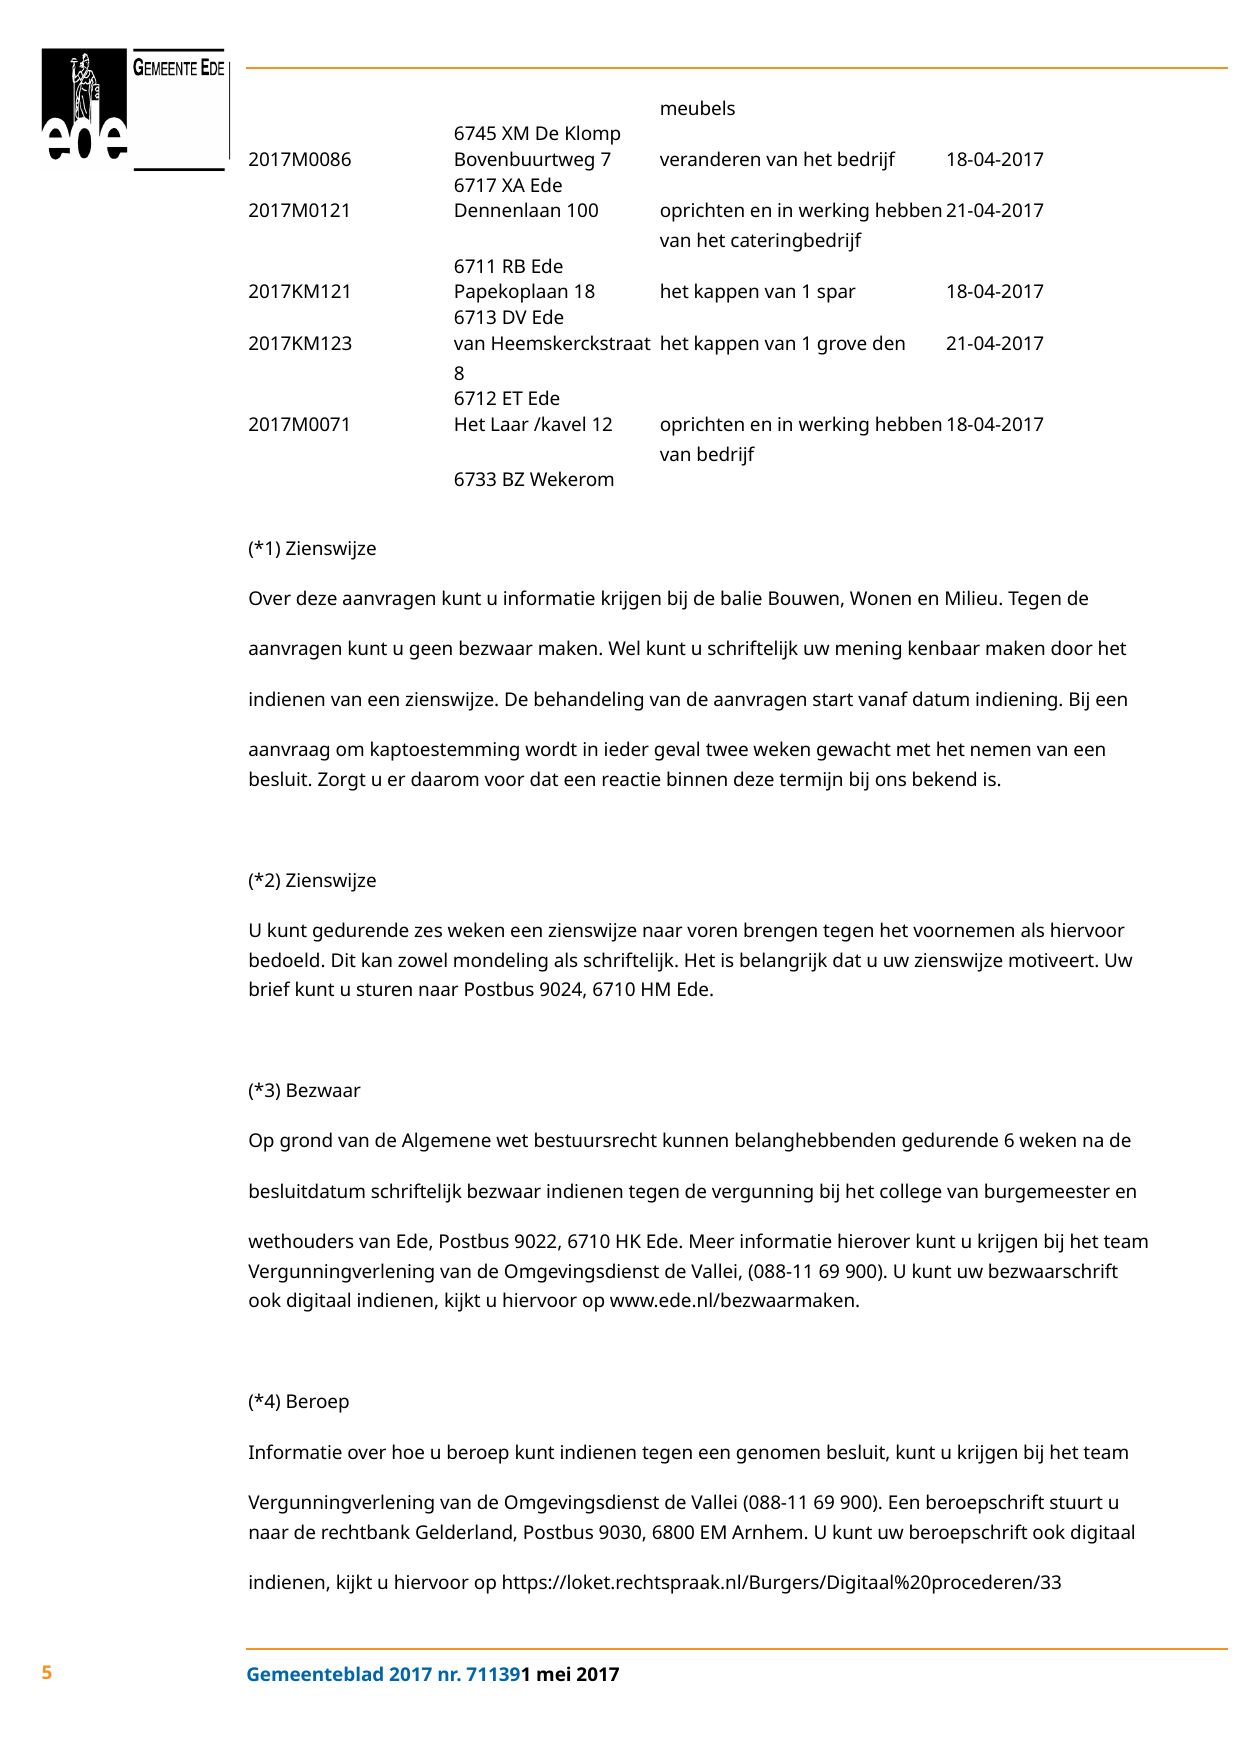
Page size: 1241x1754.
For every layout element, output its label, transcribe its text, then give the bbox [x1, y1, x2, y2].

table_cell [248, 305, 454, 330]
table_cell Het Laar /kavel 12 [454, 411, 659, 467]
text U kunt gedurende zes weken een zienswijze naar voren brengen tegen het voornemen als hiervoor bedoeld. Dit kan zowel mondeling als schriftelijk. Het is belangrijk dat u uw zienswijze motiveert. Uw brief kunt u sturen naar Postbus 9024, 6710 HM Ede. [248, 917, 1152, 1002]
table_cell [660, 172, 946, 198]
table_cell [660, 253, 946, 279]
table_cell [248, 467, 454, 492]
table_cell het kappen van 1 spar [660, 279, 946, 304]
text indienen van een zienswijze. De behandeling van de aanvragen start vanaf datum indiening. Bij een [248, 686, 1152, 712]
text wethouders van Ede, Postbus 9022, 6710 HK Ede. Meer informatie hierover kunt u krijgen bij het team Vergunningverlening van de Omgevingsdienst de Vallei, (088-11 69 900). U kunt uw bezwaarschrift ook digitaal indienen, kijkt u hiervoor op www.ede.nl/bezwaarmaken. [248, 1228, 1152, 1313]
picture [41, 47, 231, 172]
table_cell 6711 RB Ede [454, 253, 659, 279]
table_cell [248, 121, 454, 146]
table_cell [946, 253, 1152, 279]
table_cell [946, 121, 1152, 146]
table_cell Dennenlaan 100 [454, 198, 659, 253]
text besluitdatum schriftelijk bezwaar indienen tegen de vergunning bij het college van burgemeester en [248, 1178, 1152, 1204]
text indienen, kijkt u hiervoor op https://loket.rechtspraak.nl/Burgers/Digitaal%20procederen/33 [248, 1569, 1152, 1595]
table_cell [248, 386, 454, 411]
table_cell Papekoplaan 18 [454, 279, 659, 304]
table_cell [248, 95, 454, 121]
table_cell 18-04-2017 [946, 279, 1152, 304]
text (*4) Beroep [248, 1388, 1152, 1414]
text (*1) Zienswijze [248, 535, 1152, 561]
table_cell 2017M0086 [248, 146, 454, 172]
table_cell 2017M0071 [248, 411, 454, 467]
text (*3) Bezwaar [248, 1077, 1152, 1103]
text Over deze aanvragen kunt u informatie krijgen bij de balie Bouwen, Wonen en Milieu. Tegen de [248, 585, 1152, 611]
table_cell oprichten en in werking hebben van het cateringbedrijf [660, 198, 946, 253]
table_cell 21-04-2017 [946, 330, 1152, 386]
table_cell het kappen van 1 grove den [660, 330, 946, 386]
table_cell 18-04-2017 [946, 411, 1152, 467]
table_cell [248, 172, 454, 198]
table_cell 6717 XA Ede [454, 172, 659, 198]
table_cell [946, 386, 1152, 411]
table_cell 6733 BZ Wekerom [454, 467, 659, 492]
table_cell 6712 ET Ede [454, 386, 659, 411]
table_cell [660, 305, 946, 330]
table_cell 2017KM121 [248, 279, 454, 304]
table_cell van Heemskerckstraat 8 [454, 330, 659, 386]
table_cell 6745 XM De Klomp [454, 121, 659, 146]
text Informatie over hoe u beroep kunt indienen tegen een genomen besluit, kunt u krijgen bij het team [248, 1439, 1152, 1465]
table_cell [248, 253, 454, 279]
table_cell 2017KM123 [248, 330, 454, 386]
table_cell oprichten en in werking hebben van bedrijf [660, 411, 946, 467]
table_cell [660, 121, 946, 146]
text aanvragen kunt u geen bezwaar maken. Wel kunt u schriftelijk uw mening kenbaar maken door het [248, 636, 1152, 661]
table_cell [660, 467, 946, 492]
table_cell veranderen van het bedrijf [660, 146, 946, 172]
table_cell [946, 172, 1152, 198]
table_cell [946, 95, 1152, 121]
table_cell 2017M0121 [248, 198, 454, 253]
table_cell [454, 95, 659, 121]
table_cell 6713 DV Ede [454, 305, 659, 330]
text Op grond van de Algemene wet bestuursrecht kunnen belanghebbenden gedurende 6 weken na de [248, 1128, 1152, 1153]
table_cell [946, 305, 1152, 330]
table_cell Bovenbuurtweg 7 [454, 146, 659, 172]
table_cell 18-04-2017 [946, 146, 1152, 172]
table_cell [660, 386, 946, 411]
table_cell [946, 467, 1152, 492]
text Vergunningverlening van de Omgevingsdienst de Vallei (088-11 69 900). Een beroepschrift stuurt u naar de rechtbank Gelderland, Postbus 9030, 6800 EM Arnhem. U kunt uw beroepschrift ook digitaal [248, 1489, 1152, 1545]
table_cell 21-04-2017 [946, 198, 1152, 253]
text (*2) Zienswijze [248, 867, 1152, 893]
text aanvraag om kaptoestemming wordt in ieder geval twee weken gewacht met het nemen van een besluit. Zorgt u er daarom voor dat een reactie binnen deze termijn bij ons bekend is. [248, 736, 1152, 792]
table_cell meubels [660, 95, 946, 121]
